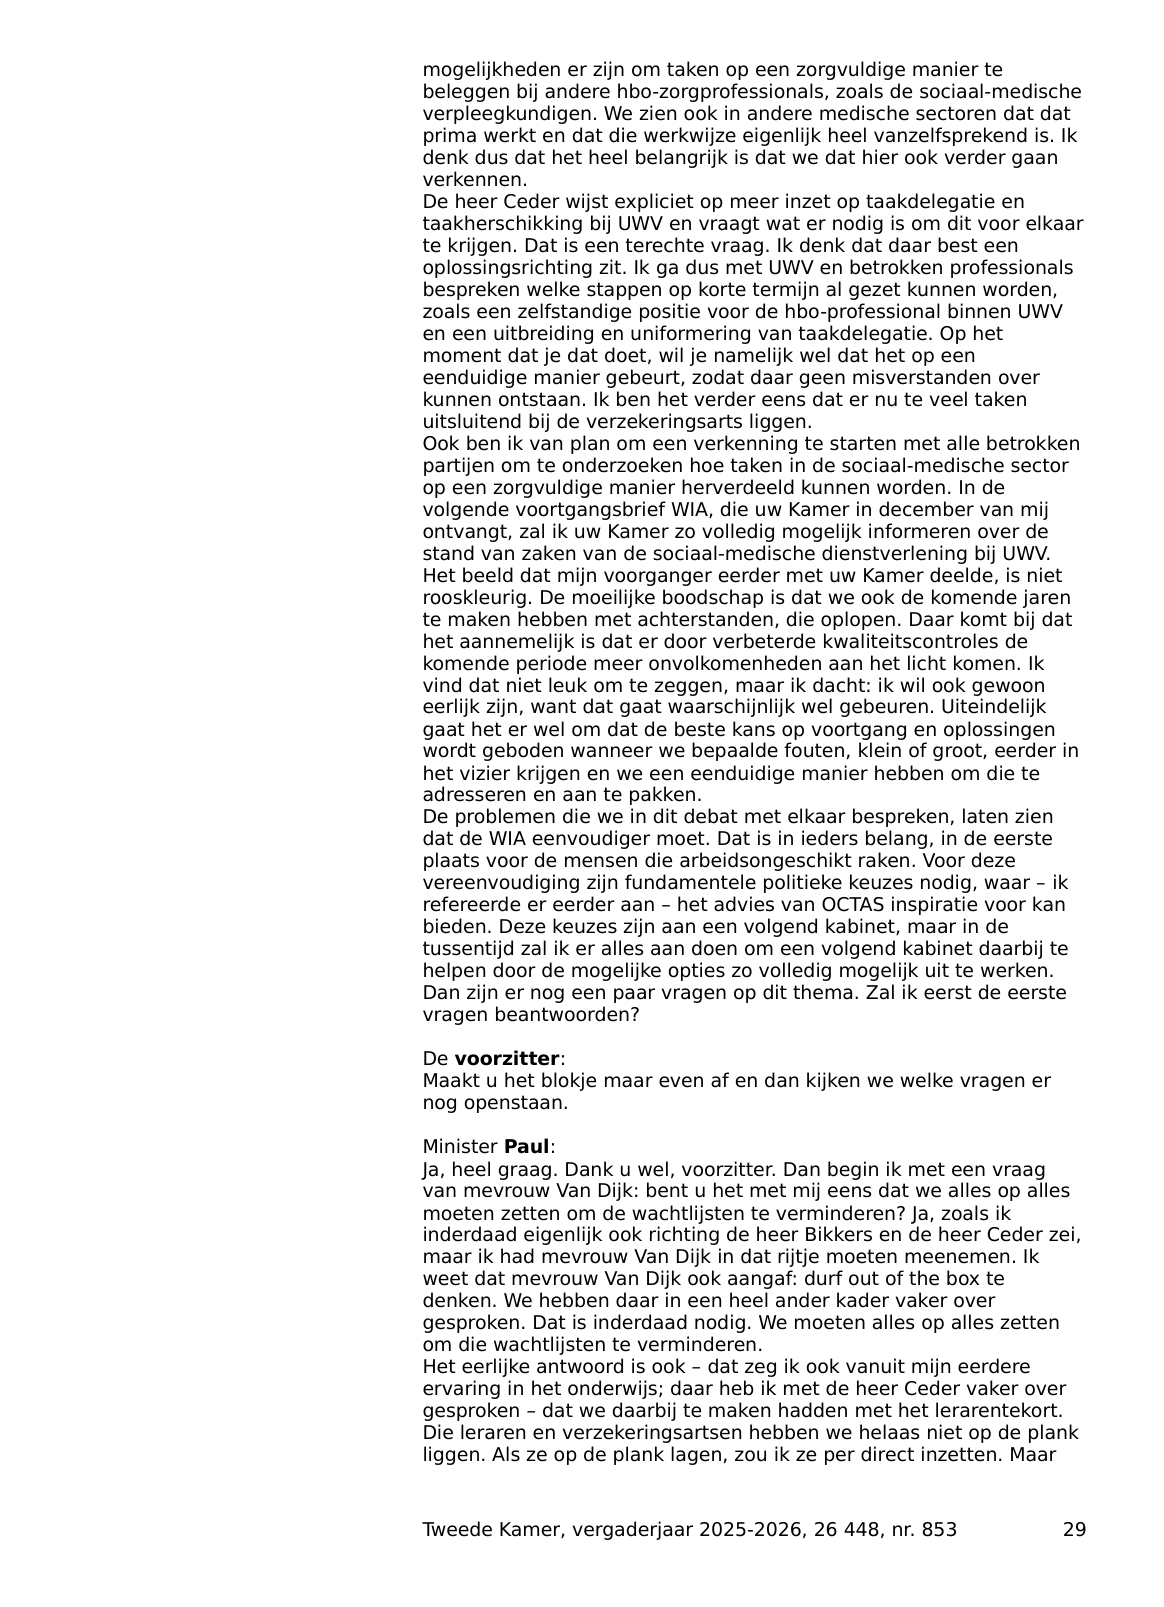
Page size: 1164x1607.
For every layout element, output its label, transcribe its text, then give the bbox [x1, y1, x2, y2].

text Minister Paul: [422, 1136, 1087, 1158]
text Maakt u het blokje maar even af en dan kijken we welke vragen er nog openstaan. [422, 1070, 1087, 1114]
text De voorzitter: [422, 1048, 1087, 1070]
text mogelijkheden er zijn om taken op een zorgvuldige manier te beleggen bij andere hbo-zorgprofessionals, zoals de sociaal-medische verpleegkundigen. We zien ook in andere medische sectoren dat dat prima werkt en dat die werkwijze eigenlijk heel vanzelfsprekend is. Ik denk dus dat het heel belangrijk is dat we dat hier ook verder gaan verkennen. [422, 59, 1087, 191]
text Ja, heel graag. Dank u wel, voorzitter. Dan begin ik met een vraag van mevrouw Van Dijk: bent u het met mij eens dat we alles op alles moeten zetten om de wachtlijsten te verminderen? Ja, zoals ik inderdaad eigenlijk ook richting de heer Bikkers en de heer Ceder zei, maar ik had mevrouw Van Dijk in dat rijtje moeten meenemen. Ik weet dat mevrouw Van Dijk ook aangaf: durf out of the box te denken. We hebben daar in een heel ander kader vaker over gesproken. Dat is inderdaad nodig. We moeten alles op alles zetten om die wachtlijsten te verminderen. [422, 1158, 1087, 1356]
text Dan zijn er nog een paar vragen op dit thema. Zal ik eerst de eerste vragen beantwoorden? [422, 982, 1087, 1026]
text Het eerlijke antwoord is ook – dat zeg ik ook vanuit mijn eerdere ervaring in het onderwijs; daar heb ik met de heer Ceder vaker over gesproken – dat we daarbij te maken hadden met het lerarentekort. Die leraren en verzekeringsartsen hebben we helaas niet op de plank liggen. Als ze op de plank lagen, zou ik ze per direct inzetten. Maar [422, 1356, 1087, 1466]
text De heer Ceder wijst expliciet op meer inzet op taakdelegatie en taakherschikking bij UWV en vraagt wat er nodig is om dit voor elkaar te krijgen. Dat is een terechte vraag. Ik denk dat daar best een oplossingsrichting zit. Ik ga dus met UWV en betrokken professionals bespreken welke stappen op korte termijn al gezet kunnen worden, zoals een zelfstandige positie voor de hbo-professional binnen UWV en een uitbreiding en uniformering van taakdelegatie. Op het moment dat je dat doet, wil je namelijk wel dat het op een eenduidige manier gebeurt, zodat daar geen misverstanden over kunnen ontstaan. Ik ben het verder eens dat er nu te veel taken uitsluitend bij de verzekeringsarts liggen. [422, 191, 1087, 433]
text De problemen die we in dit debat met elkaar bespreken, laten zien dat de WIA eenvoudiger moet. Dat is in ieders belang, in de eerste plaats voor de mensen die arbeidsongeschikt raken. Voor deze vereenvoudiging zijn fundamentele politieke keuzes nodig, waar – ik refereerde er eerder aan – het advies van OCTAS inspiratie voor kan bieden. Deze keuzes zijn aan een volgend kabinet, maar in de tussentijd zal ik er alles aan doen om een volgend kabinet daarbij te helpen door de mogelijke opties zo volledig mogelijk uit te werken. [422, 806, 1087, 982]
text Ook ben ik van plan om een verkenning te starten met alle betrokken partijen om te onderzoeken hoe taken in de sociaal-medische sector op een zorgvuldige manier herverdeeld kunnen worden. In de volgende voortgangsbrief WIA, die uw Kamer in december van mij ontvangt, zal ik uw Kamer zo volledig mogelijk informeren over de stand van zaken van de sociaal-medische dienstverlening bij UWV. Het beeld dat mijn voorganger eerder met uw Kamer deelde, is niet rooskleurig. De moeilijke boodschap is dat we ook de komende jaren te maken hebben met achterstanden, die oplopen. Daar komt bij dat het aannemelijk is dat er door verbeterde kwaliteitscontroles de komende periode meer onvolkomenheden aan het licht komen. Ik vind dat niet leuk om te zeggen, maar ik dacht: ik wil ook gewoon eerlijk zijn, want dat gaat waarschijnlijk wel gebeuren. Uiteindelijk gaat het er wel om dat de beste kans op voortgang en oplossingen wordt geboden wanneer we bepaalde fouten, klein of groot, eerder in het vizier krijgen en we een eenduidige manier hebben om die te adresseren en aan te pakken. [422, 433, 1087, 806]
